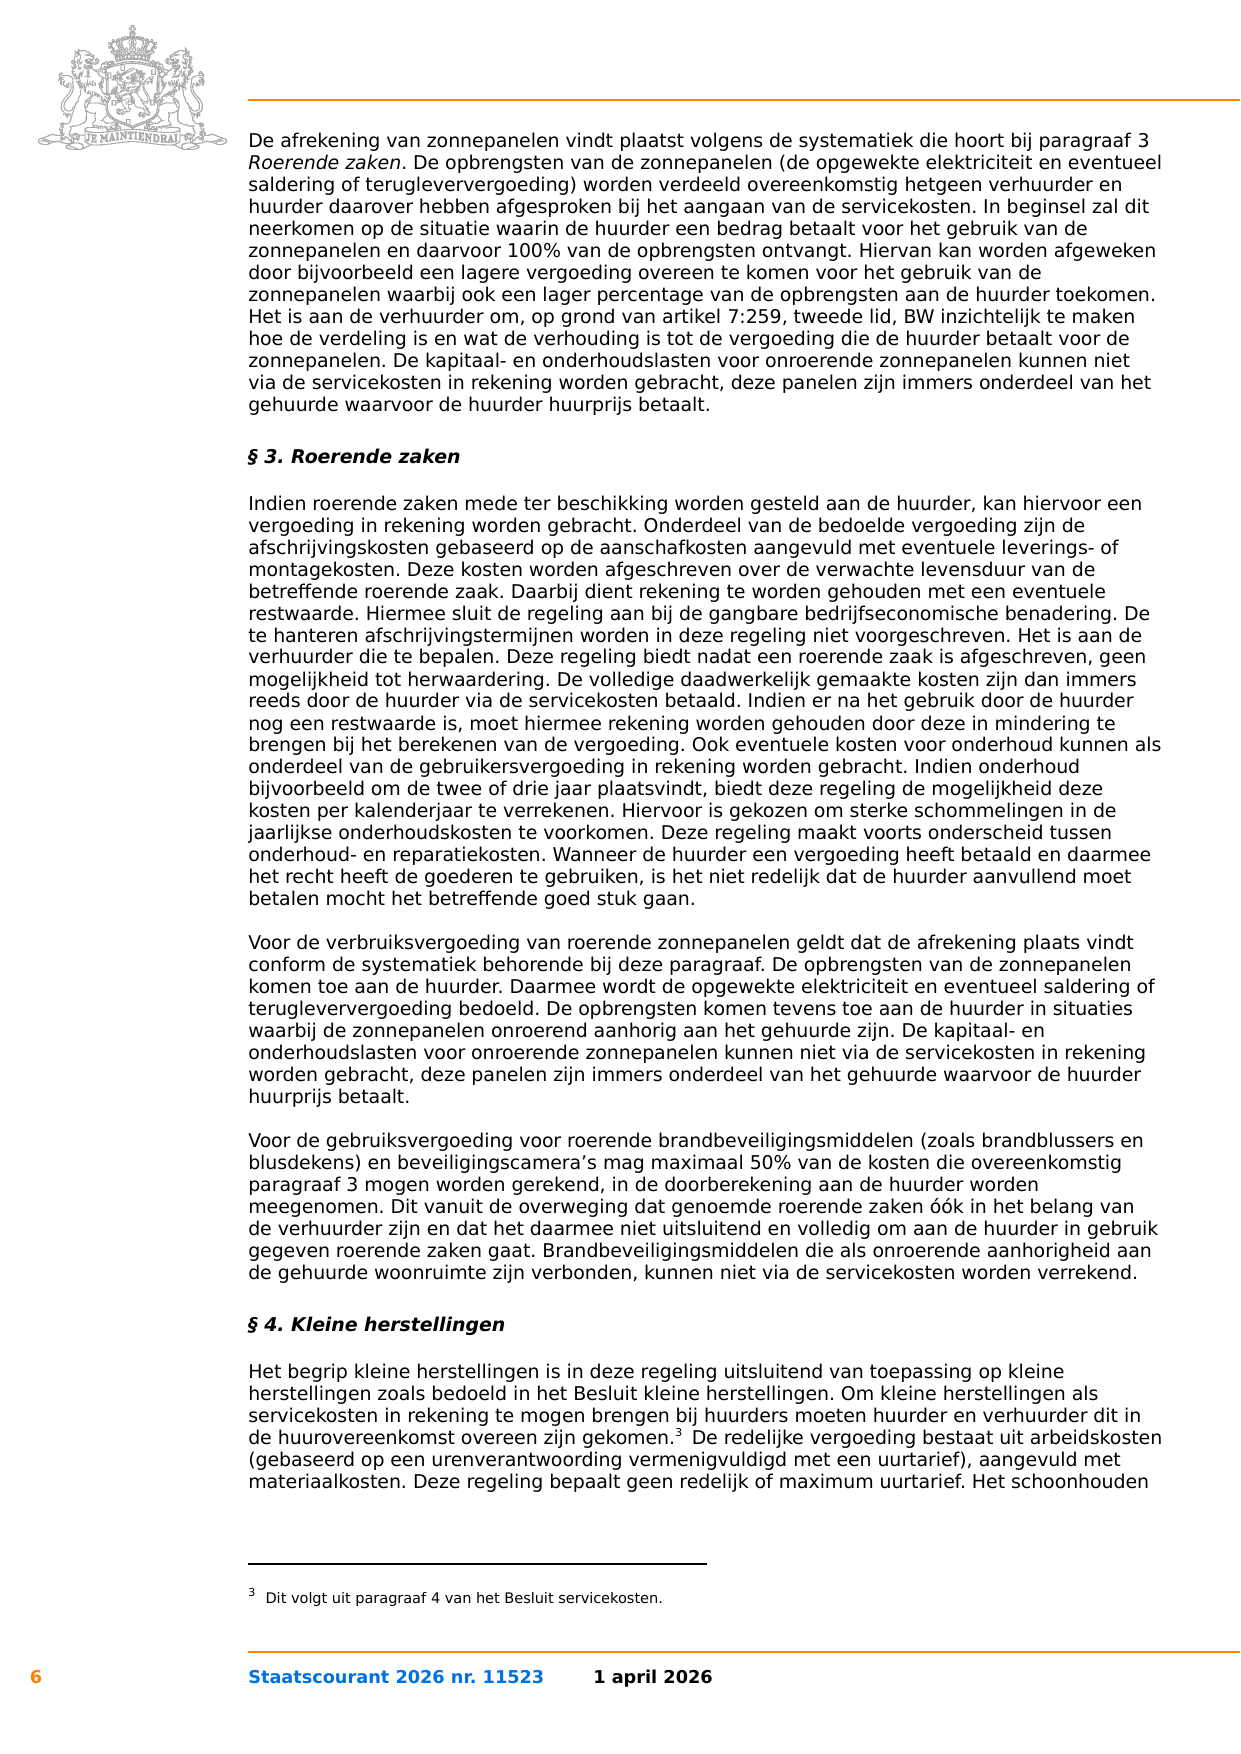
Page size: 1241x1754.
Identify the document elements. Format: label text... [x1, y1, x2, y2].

text Het begrip kleine herstellingen is in deze regeling uitsluitend van toepassing op kleine herstellingen zoals bedoeld in het Besluit kleine herstellingen. Om kleine herstellingen als servicekosten in rekening te mogen brengen bij huurders moeten huurder en verhuurder dit in de huurovereenkomst overeen zijn gekomen. De redelijke vergoeding bestaat uit arbeidskosten (gebaseerd op een urenverantwoording vermenigvuldigd met een uurtarief), aangevuld met materiaalkosten. Deze regeling bepaalt geen redelijk of maximum uurtarief. Het schoonhouden [248, 1361, 1163, 1514]
text Voor de verbruiksvergoeding van roerende zonnepanelen geldt dat de afrekening plaats vindt conform de systematiek behorende bij deze paragraaf. De opbrengsten van de zonnepanelen komen toe aan de huurder. Daarmee wordt de opgewekte elektriciteit en eventueel saldering of terugleververgoeding bedoeld. De opbrengsten komen tevens toe aan de huurder in situaties waarbij de zonnepanelen onroerend aanhorig aan het gehuurde zijn. De kapitaal- en onderhoudslasten voor onroerende zonnepanelen kunnen niet via de servicekosten in rekening worden gebracht, deze panelen zijn immers onderdeel van het gehuurde waarvoor de huurder huurprijs betaalt. [248, 932, 1163, 1108]
subtitle § 4. Kleine herstellingen [248, 1314, 1163, 1336]
subtitle § 3. Roerende zaken [248, 446, 1163, 468]
text Dit volgt uit paragraaf 4 van het Besluit servicekosten. [248, 1586, 1163, 1608]
text Indien roerende zaken mede ter beschikking worden gesteld aan de huurder, kan hiervoor een vergoeding in rekening worden gebracht. Onderdeel van de bedoelde vergoeding zijn de afschrijvingskosten gebaseerd op de aanschafkosten aangevuld met eventuele leverings- of montagekosten. Deze kosten worden afgeschreven over de verwachte levensduur van de betreffende roerende zaak. Daarbij dient rekening te worden gehouden met een eventuele restwaarde. Hiermee sluit de regeling aan bij de gangbare bedrijfseconomische benadering. De te hanteren afschrijvingstermijnen worden in deze regeling niet voorgeschreven. Het is aan de verhuurder die te bepalen. Deze regeling biedt nadat een roerende zaak is afgeschreven, geen mogelijkheid tot herwaardering. De volledige daadwerkelijk gemaakte kosten zijn dan immers reeds door de huurder via de servicekosten betaald. Indien er na het gebruik door de huurder nog een restwaarde is, moet hiermee rekening worden gehouden door deze in mindering te brengen bij het berekenen van de vergoeding. Ook eventuele kosten voor onderhoud kunnen als onderdeel van de gebruikersvergoeding in rekening worden gebracht. Indien onderhoud bijvoorbeeld om de twee of drie jaar plaatsvindt, biedt deze regeling de mogelijkheid deze kosten per kalenderjaar te verrekenen. Hiervoor is gekozen om sterke schommelingen in de jaarlijkse onderhoudskosten te voorkomen. Deze regeling maakt voorts onderscheid tussen onderhoud- en reparatiekosten. Wanneer de huurder een vergoeding heeft betaald en daarmee het recht heeft de goederen te gebruiken, is het niet redelijk dat de huurder aanvullend moet betalen mocht het betreffende goed stuk gaan. [248, 493, 1163, 910]
text Voor de gebruiksvergoeding voor roerende brandbeveiligingsmiddelen (zoals brandblussers en blusdekens) en beveiligingscamera’s mag maximaal 50% van de kosten die overeenkomstig paragraaf 3 mogen worden gerekend, in de doorberekening aan de huurder worden meegenomen. Dit vanuit de overweging dat genoemde roerende zaken óók in het belang van de verhuurder zijn en dat het daarmee niet uitsluitend en volledig om aan de huurder in gebruik gegeven roerende zaken gaat. Brandbeveiligingsmiddelen die als onroerende aanhorigheid aan de gehuurde woonruimte zijn verbonden, kunnen niet via de servicekosten worden verrekend. [248, 1130, 1163, 1284]
picture [38, 25, 227, 150]
text De afrekening van zonnepanelen vindt plaatst volgens de systematiek die hoort bij paragraaf 3 Roerende zaken. De opbrengsten van de zonnepanelen (de opgewekte elektriciteit en eventueel saldering of terugleververgoeding) worden verdeeld overeenkomstig hetgeen verhuurder en huurder daarover hebben afgesproken bij het aangaan van de servicekosten. In beginsel zal dit neerkomen op de situatie waarin de huurder een bedrag betaalt voor het gebruik van de zonnepanelen en daarvoor 100% van de opbrengsten ontvangt. Hiervan kan worden afgeweken door bijvoorbeeld een lagere vergoeding overeen te komen voor het gebruik van de zonnepanelen waarbij ook een lager percentage van de opbrengsten aan de huurder toekomen. Het is aan de verhuurder om, op grond van artikel 7:259, tweede lid, BW inzichtelijk te maken hoe de verdeling is en wat de verhouding is tot de vergoeding die de huurder betaalt voor de zonnepanelen. De kapitaal- en onderhoudslasten voor onroerende zonnepanelen kunnen niet via de servicekosten in rekening worden gebracht, deze panelen zijn immers onderdeel van het gehuurde waarvoor de huurder huurprijs betaalt. [248, 130, 1163, 416]
